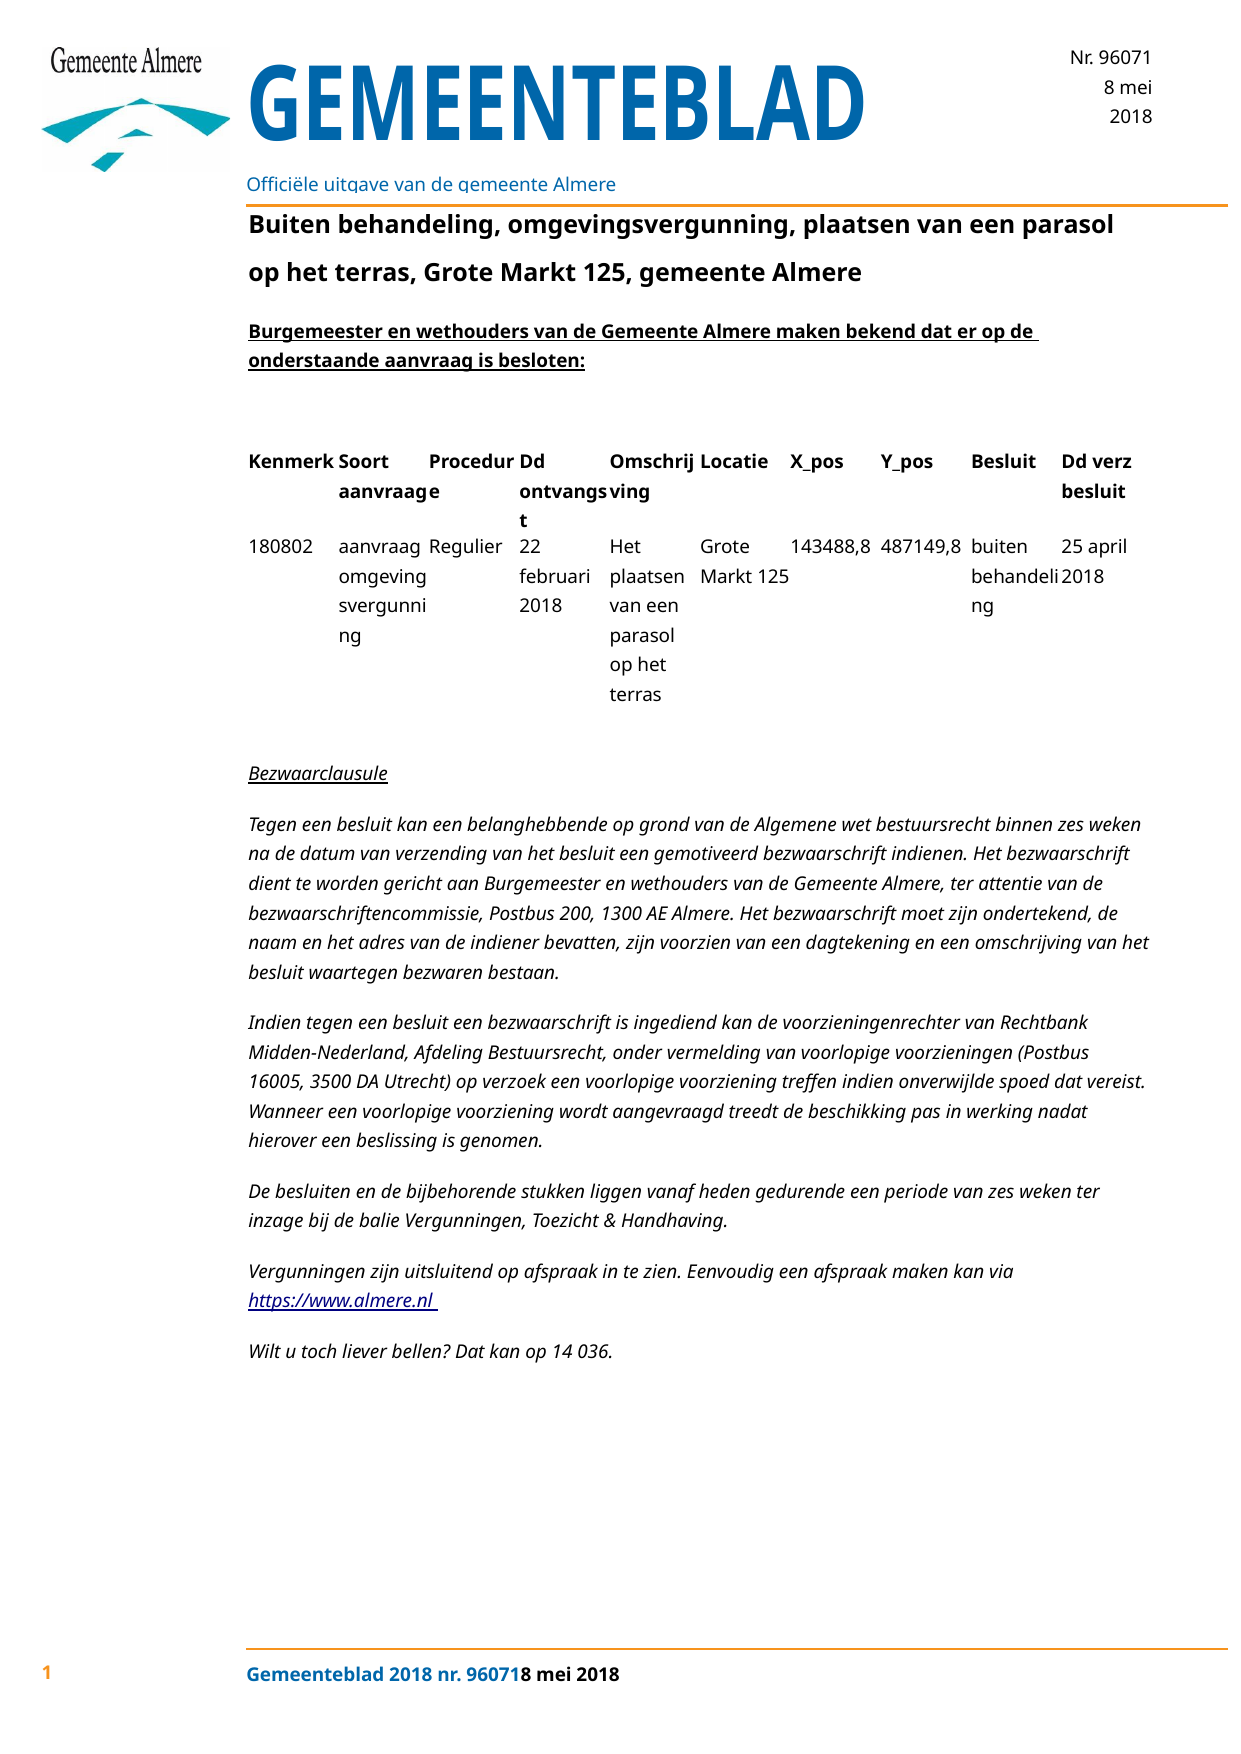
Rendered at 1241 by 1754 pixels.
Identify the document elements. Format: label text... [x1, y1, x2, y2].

table_cell aanvraag omgevingsvergunning [338, 533, 429, 707]
text De besluiten en de bijbehorende stukken liggen vanaf heden gedurende een periode van zes weken ter inzage bij de balie Vergunningen, Toezicht & Handhaving. [248, 1178, 1152, 1233]
table_cell Grote Markt 125 [700, 533, 790, 707]
text Wilt u toch liever bellen? Dat kan op 14 036. [248, 1338, 1152, 1364]
table_header Dd verz besluit [1061, 449, 1152, 533]
table_cell Regulier [429, 533, 519, 707]
table_cell 22 februari 2018 [519, 533, 609, 707]
table_cell 487149,8 [881, 533, 971, 707]
picture [41, 47, 231, 172]
table_header Locatie [700, 449, 790, 533]
table_header Dd ontvangst [519, 449, 609, 533]
table_header Omschrijving [609, 449, 700, 533]
text Burgemeester en wethouders van de Gemeente Almere maken bekend dat er op de onderstaande aanvraag is besloten: [248, 318, 1152, 373]
text Tegen een besluit kan een belanghebbende op grond van de Algemene wet bestuursrecht binnen zes weken na de datum van verzending van het besluit een gemotiveerd bezwaarschrift indienen. Het bezwaarschrift dient te worden gericht aan Burgemeester en wethouders van de Gemeente Almere, ter attentie van de bezwaarschriftencommissie, Postbus 200, 1300 AE Almere. Het bezwaarschrift moet zijn ondertekend, de naam en het adres van de indiener bevatten, zijn voorzien van een dagtekening en een omschrijving van het besluit waartegen bezwaren bestaan. [248, 811, 1152, 985]
table_header Soort aanvraag [338, 449, 429, 533]
text Buiten behandeling, omgevingsvergunning, plaatsen van een parasol op het terras, Grote Markt 125, gemeente Almere [248, 207, 1152, 288]
table_header Kenmerk [248, 449, 338, 533]
table_cell Het plaatsen van een parasol op het terras [609, 533, 700, 707]
text Indien tegen een besluit een bezwaarschrift is ingediend kan de voorzieningenrechter van Rechtbank Midden-Nederland, Afdeling Bestuursrecht, onder vermelding van voorlopige voorzieningen (Postbus 16005, 3500 DA Utrecht) op verzoek een voorlopige voorziening treffen indien onverwijlde spoed dat vereist. Wanneer een voorlopige voorziening wordt aangevraagd treedt de beschikking pas in werking nadat hierover een beslissing is genomen. [248, 1009, 1152, 1153]
table_cell buiten behandeling [971, 533, 1061, 707]
text Vergunningen zijn uitsluitend op afspraak in te zien. Eenvoudig een afspraak maken kan via https://www.almere.nl [248, 1258, 1152, 1313]
table_cell 180802 [248, 533, 338, 707]
table_header Procedure [429, 449, 519, 533]
text Bezwaarclausule [248, 761, 1152, 786]
table_cell 143488,8 [790, 533, 881, 707]
table_header X_pos [790, 449, 881, 533]
table_header Besluit [971, 449, 1061, 533]
table_cell 25 april 2018 [1061, 533, 1152, 707]
table_header Y_pos [881, 449, 971, 533]
